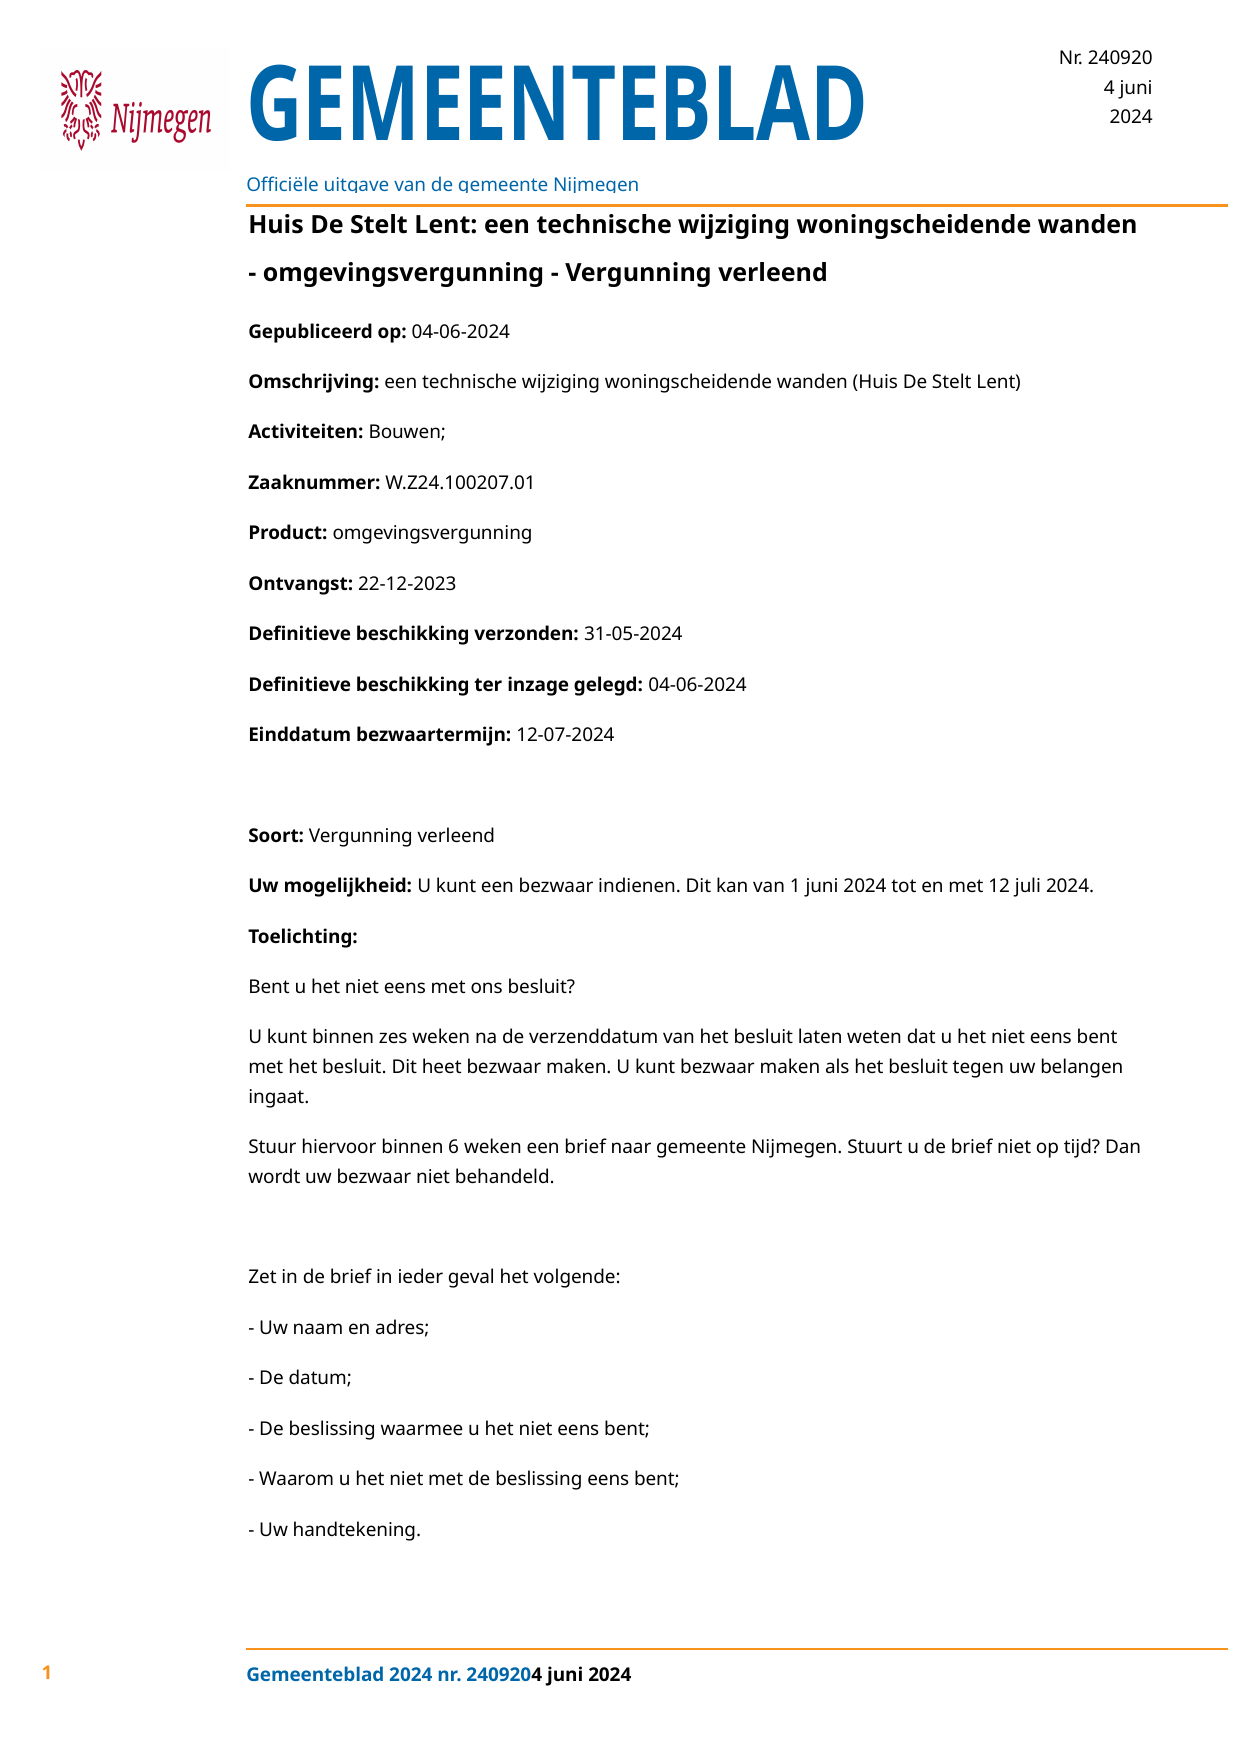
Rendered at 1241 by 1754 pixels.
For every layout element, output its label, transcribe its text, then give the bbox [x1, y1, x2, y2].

text Definitieve beschikking ter inzage gelegd: 04-06-2024 [248, 671, 1152, 697]
text Zaaknummer: W.Z24.100207.01 [248, 469, 1152, 495]
text Toelichting: [248, 923, 1152, 949]
text Stuur hiervoor binnen 6 weken een brief naar gemeente Nijmegen. Stuurt u de brief niet op tijd? Dan wordt uw bezwaar niet behandeld. [248, 1133, 1152, 1189]
text - Uw handtekening. [248, 1516, 1152, 1542]
text Zet in de brief in ieder geval het volgende: [248, 1264, 1152, 1289]
text Ontvangst: 22-12-2023 [248, 570, 1152, 596]
text Omschrijving: een technische wijziging woningscheidende wanden (Huis De Stelt Lent) [248, 368, 1152, 394]
text - Uw naam en adres; [248, 1314, 1152, 1340]
text Activiteiten: Bouwen; [248, 419, 1152, 444]
text Definitieve beschikking verzonden: 31-05-2024 [248, 620, 1152, 646]
text Soort: Vergunning verleend [248, 822, 1152, 848]
text Gepubliceerd op: 04-06-2024 [248, 318, 1152, 344]
text Bent u het niet eens met ons besluit? [248, 973, 1152, 999]
text Einddatum bezwaartermijn: 12-07-2024 [248, 721, 1152, 747]
text U kunt binnen zes weken na de verzenddatum van het besluit laten weten dat u het niet eens bent met het besluit. Dit heet bezwaar maken. U kunt bezwaar maken als het besluit tegen uw belangen ingaat. [248, 1024, 1152, 1109]
text Uw mogelijkheid: U kunt een bezwaar indienen. Dit kan van 1 juni 2024 tot en met 12 juli 2024. [248, 872, 1152, 898]
picture [41, 47, 231, 172]
text - De beslissing waarmee u het niet eens bent; [248, 1415, 1152, 1441]
text Huis De Stelt Lent: een technische wijziging woningscheidende wanden - omgevingsvergunning - Vergunning verleend [248, 207, 1152, 288]
text Product: omgevingsvergunning [248, 519, 1152, 545]
text - Waarom u het niet met de beslissing eens bent; [248, 1465, 1152, 1491]
text - De datum; [248, 1364, 1152, 1390]
